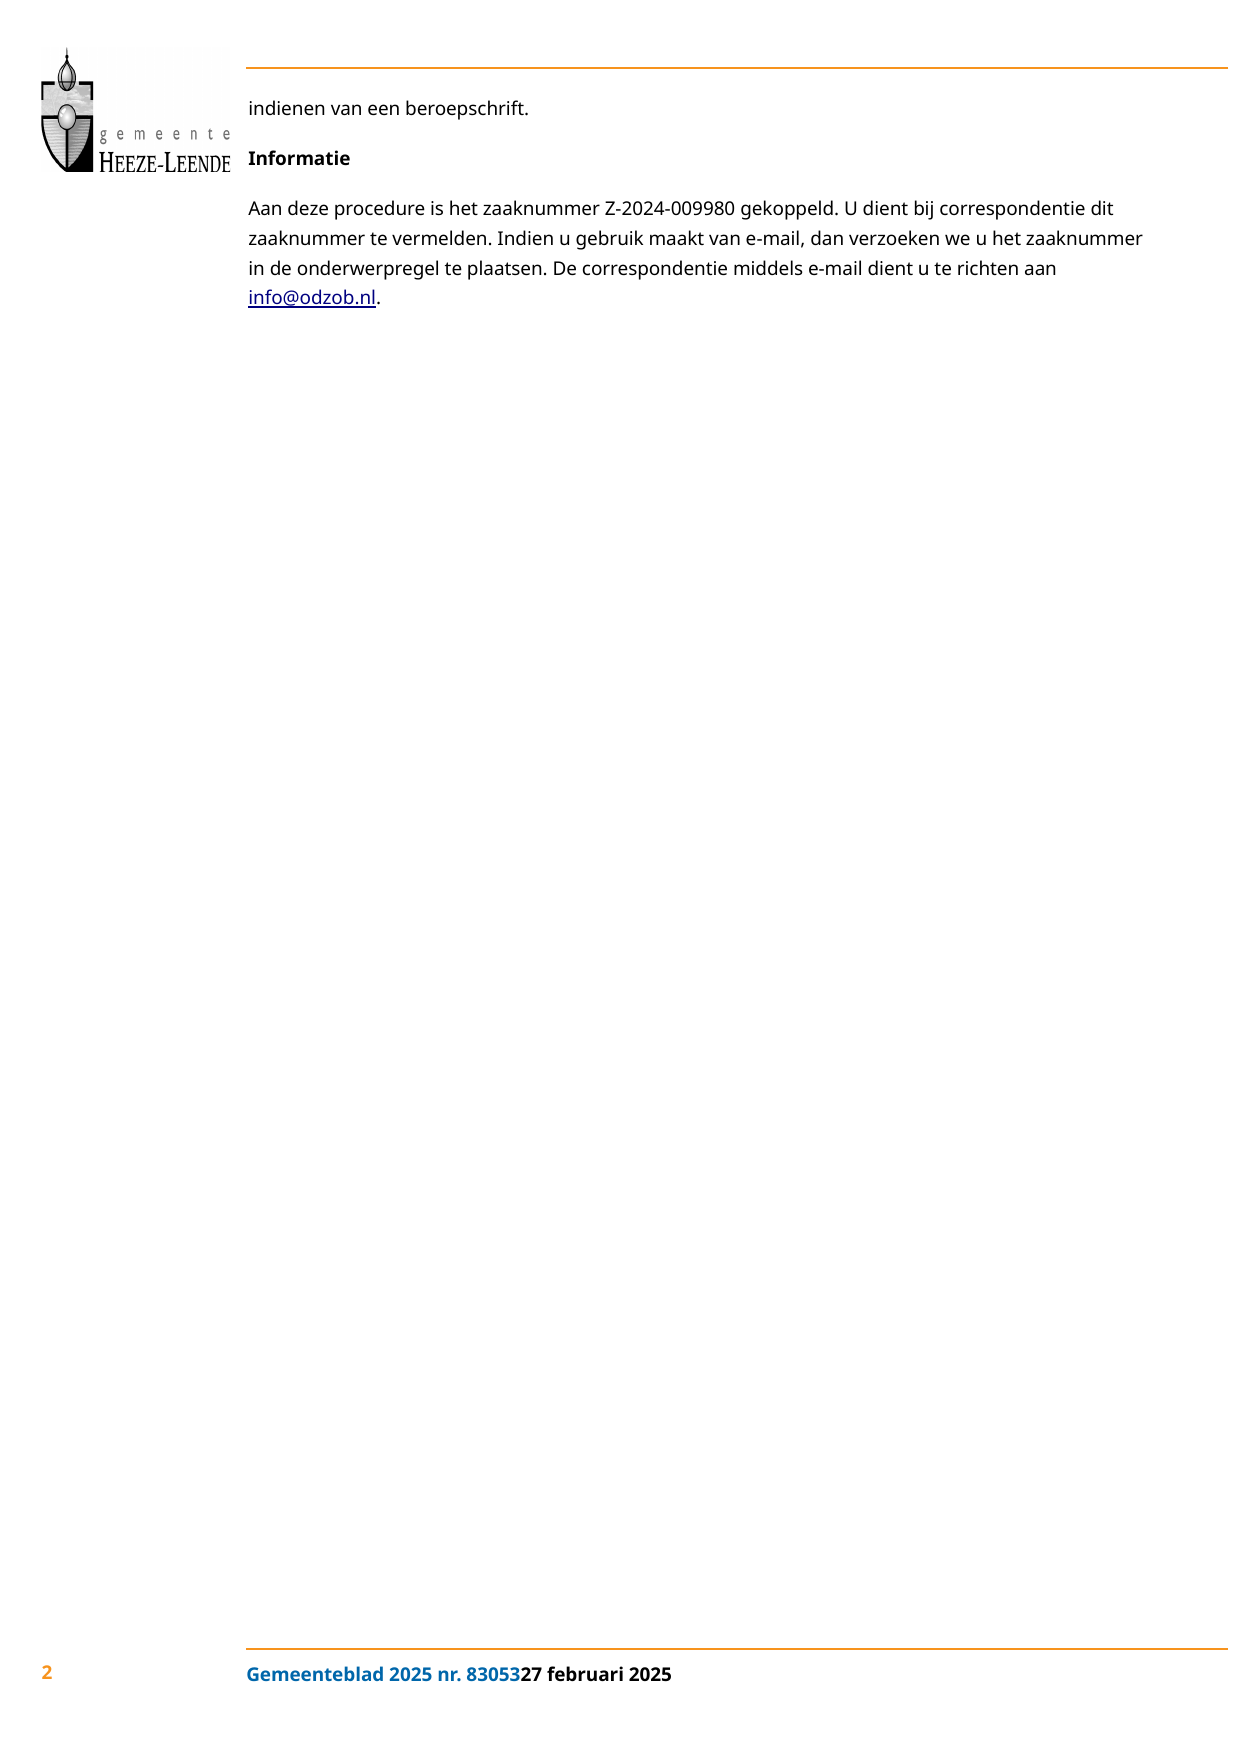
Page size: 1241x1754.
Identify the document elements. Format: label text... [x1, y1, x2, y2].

text indienen van een beroepschrift. [248, 95, 1152, 121]
text Informatie [248, 145, 1152, 171]
picture [41, 47, 231, 172]
text Aan deze procedure is het zaaknummer Z-2024-009980 gekoppeld. U dient bij correspondentie dit zaaknummer te vermelden. Indien u gebruik maakt van e-mail, dan verzoeken we u het zaaknummer in de onderwerpregel te plaatsen. De correspondentie middels e-mail dient u te richten aan info@odzob.nl. [248, 196, 1152, 310]
